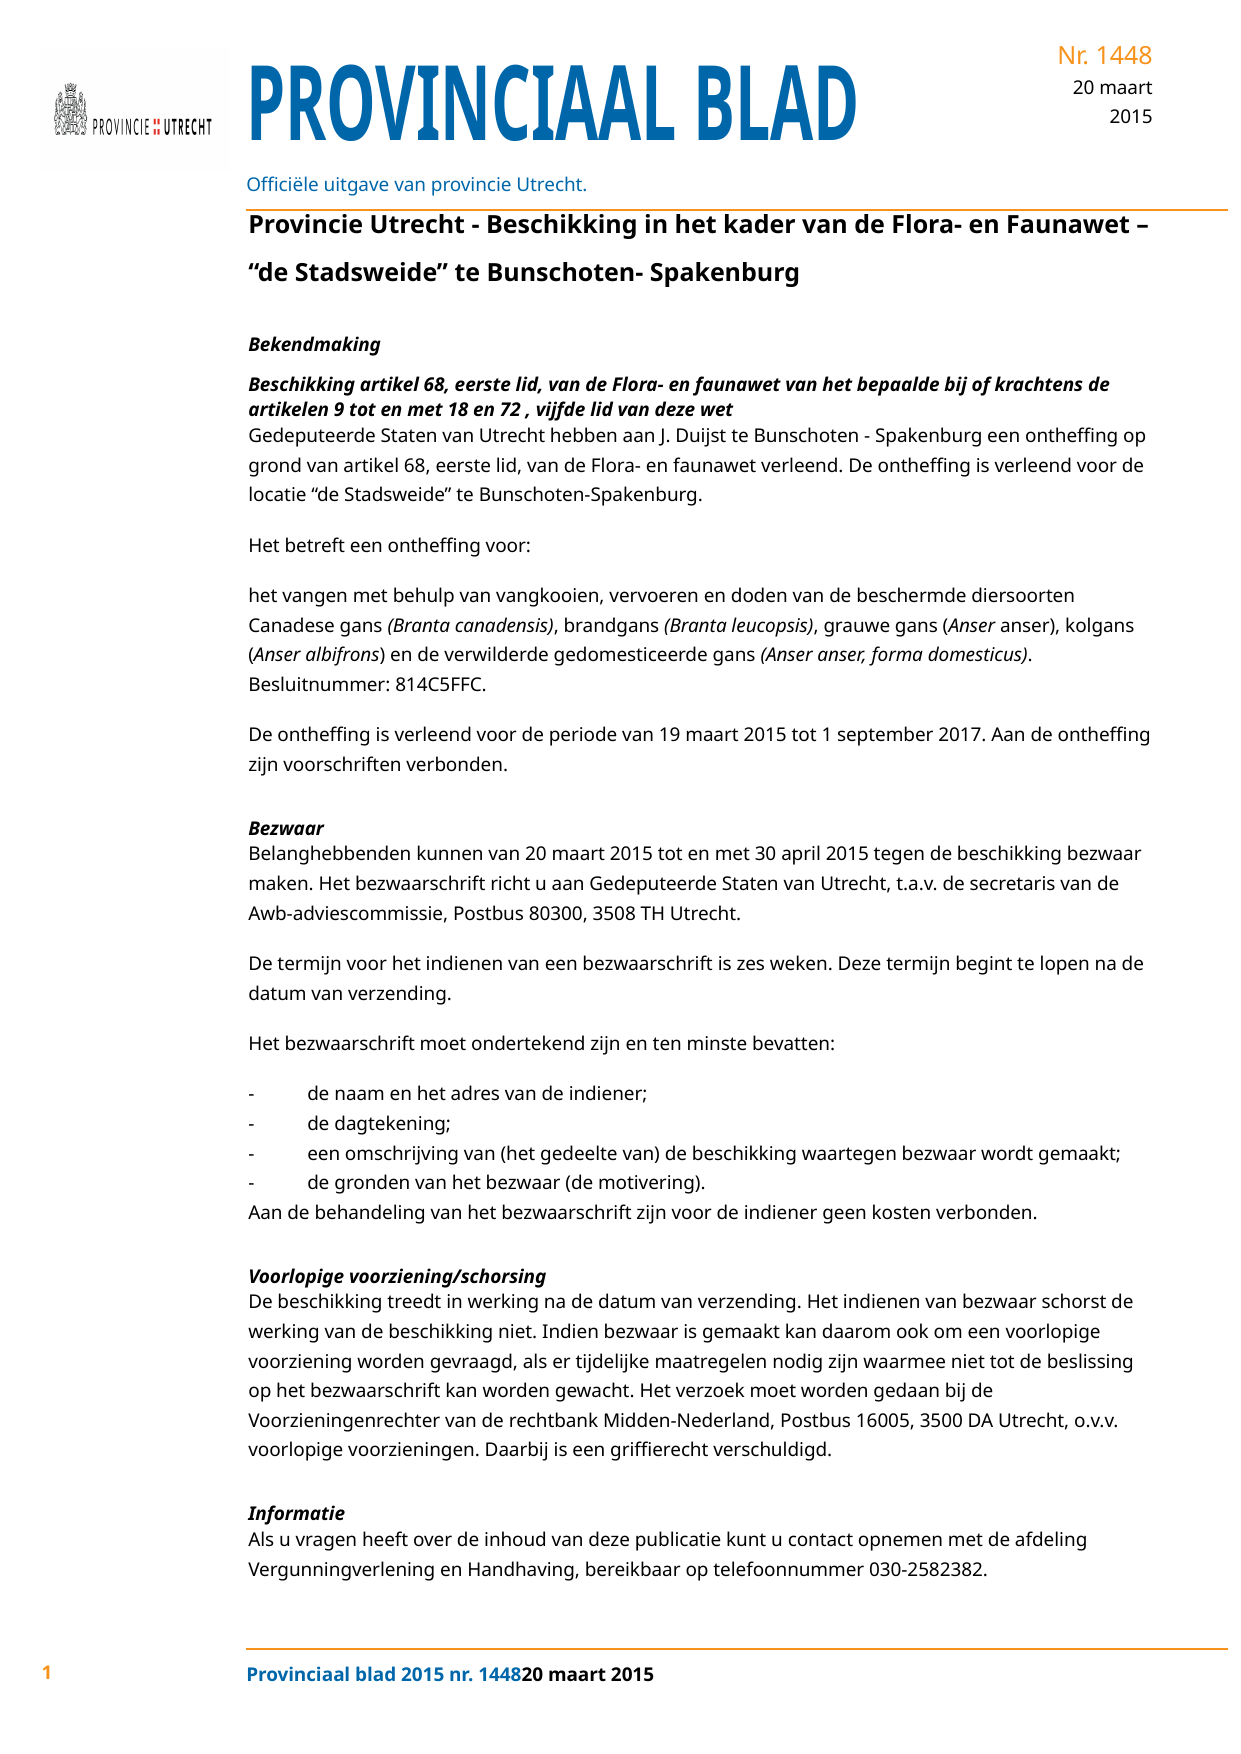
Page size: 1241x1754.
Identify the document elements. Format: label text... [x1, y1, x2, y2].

text Gedeputeerde Staten van Utrecht hebben aan J. Duijst te Bunschoten - Spakenburg een ontheffing op grond van artikel 68, eerste lid, van de Flora- en faunawet verleend. De ontheffing is verleend voor de locatie “de Stadsweide” te Bunschoten-Spakenburg. [248, 422, 1152, 507]
text De beschikking treedt in werking na de datum van verzending. Het indienen van bezwaar schorst de werking van de beschikking niet. Indien bezwaar is gemaakt kan daarom ook om een voorlopige voorziening worden gevraagd, als er tijdelijke maatregelen nodig zijn waarmee niet tot de beslissing op het bezwaarschrift kan worden gewacht. Het verzoek moet worden gedaan bij de Voorzieningenrechter van de rechtbank Midden-Nederland, Postbus 16005, 3500 DA Utrecht, o.v.v. voorlopige voorzieningen. Daarbij is een griffierecht verschuldigd. [248, 1289, 1152, 1462]
text Provincie Utrecht - Beschikking in het kader van de Flora- en Faunawet – “de Stadsweide” te Bunschoten- Spakenburg [248, 211, 1152, 288]
text Bezwaar [248, 815, 1152, 841]
text Aan de behandeling van het bezwaarschrift zijn voor de indiener geen kosten verbonden. [248, 1199, 1152, 1225]
text Bekendmaking [248, 331, 1152, 357]
list een omschrijving van (het gedeelte van) de beschikking waartegen bezwaar wordt gemaakt; [248, 1140, 1152, 1166]
text het vangen met behulp van vangkooien, vervoeren en doden van de beschermde diersoorten Canadese gans (Branta canadensis), brandgans (Branta leucopsis), grauwe gans (Anser anser), kolgans (Anser albifrons) en de verwilderde gedomesticeerde gans (Anser anser, forma domesticus). Besluitnummer: 814C5FFC. [248, 582, 1152, 697]
text Het bezwaarschrift moet ondertekend zijn en ten minste bevatten: [248, 1030, 1152, 1056]
text Als u vragen heeft over de inhoud van deze publicatie kunt u contact opnemen met de afdeling Vergunningverlening en Handhaving, bereikbaar op telefoonnummer 030-2582382. [248, 1526, 1152, 1582]
text Het betreft een ontheffing voor: [248, 532, 1152, 557]
text De termijn voor het indienen van een bezwaarschrift is zes weken. Deze termijn begint te lopen na de datum van verzending. [248, 950, 1152, 1006]
text Belanghebbenden kunnen van 20 maart 2015 tot en met 30 april 2015 tegen de beschikking bezwaar maken. Het bezwaarschrift richt u aan Gedeputeerde Staten van Utrecht, t.a.v. de secretaris van de Awb-adviescommissie, Postbus 80300, 3508 TH Utrecht. [248, 841, 1152, 926]
list de gronden van het bezwaar (de motivering). [248, 1169, 1152, 1195]
text Voorlopige voorziening/schorsing [248, 1263, 1152, 1289]
picture [41, 47, 231, 172]
list de naam en het adres van de indiener; [248, 1081, 1152, 1106]
text Informatie [248, 1501, 1152, 1526]
list de dagtekening; [248, 1110, 1152, 1136]
text De ontheffing is verleend voor de periode van 19 maart 2015 tot 1 september 2017. Aan de ontheffing zijn voorschriften verbonden. [248, 721, 1152, 777]
text Beschikking artikel 68, eerste lid, van de Flora- en faunawet van het bepaalde bij of krachtens de artikelen 9 tot en met 18 en 72 , vijfde lid van deze wet [248, 371, 1152, 422]
